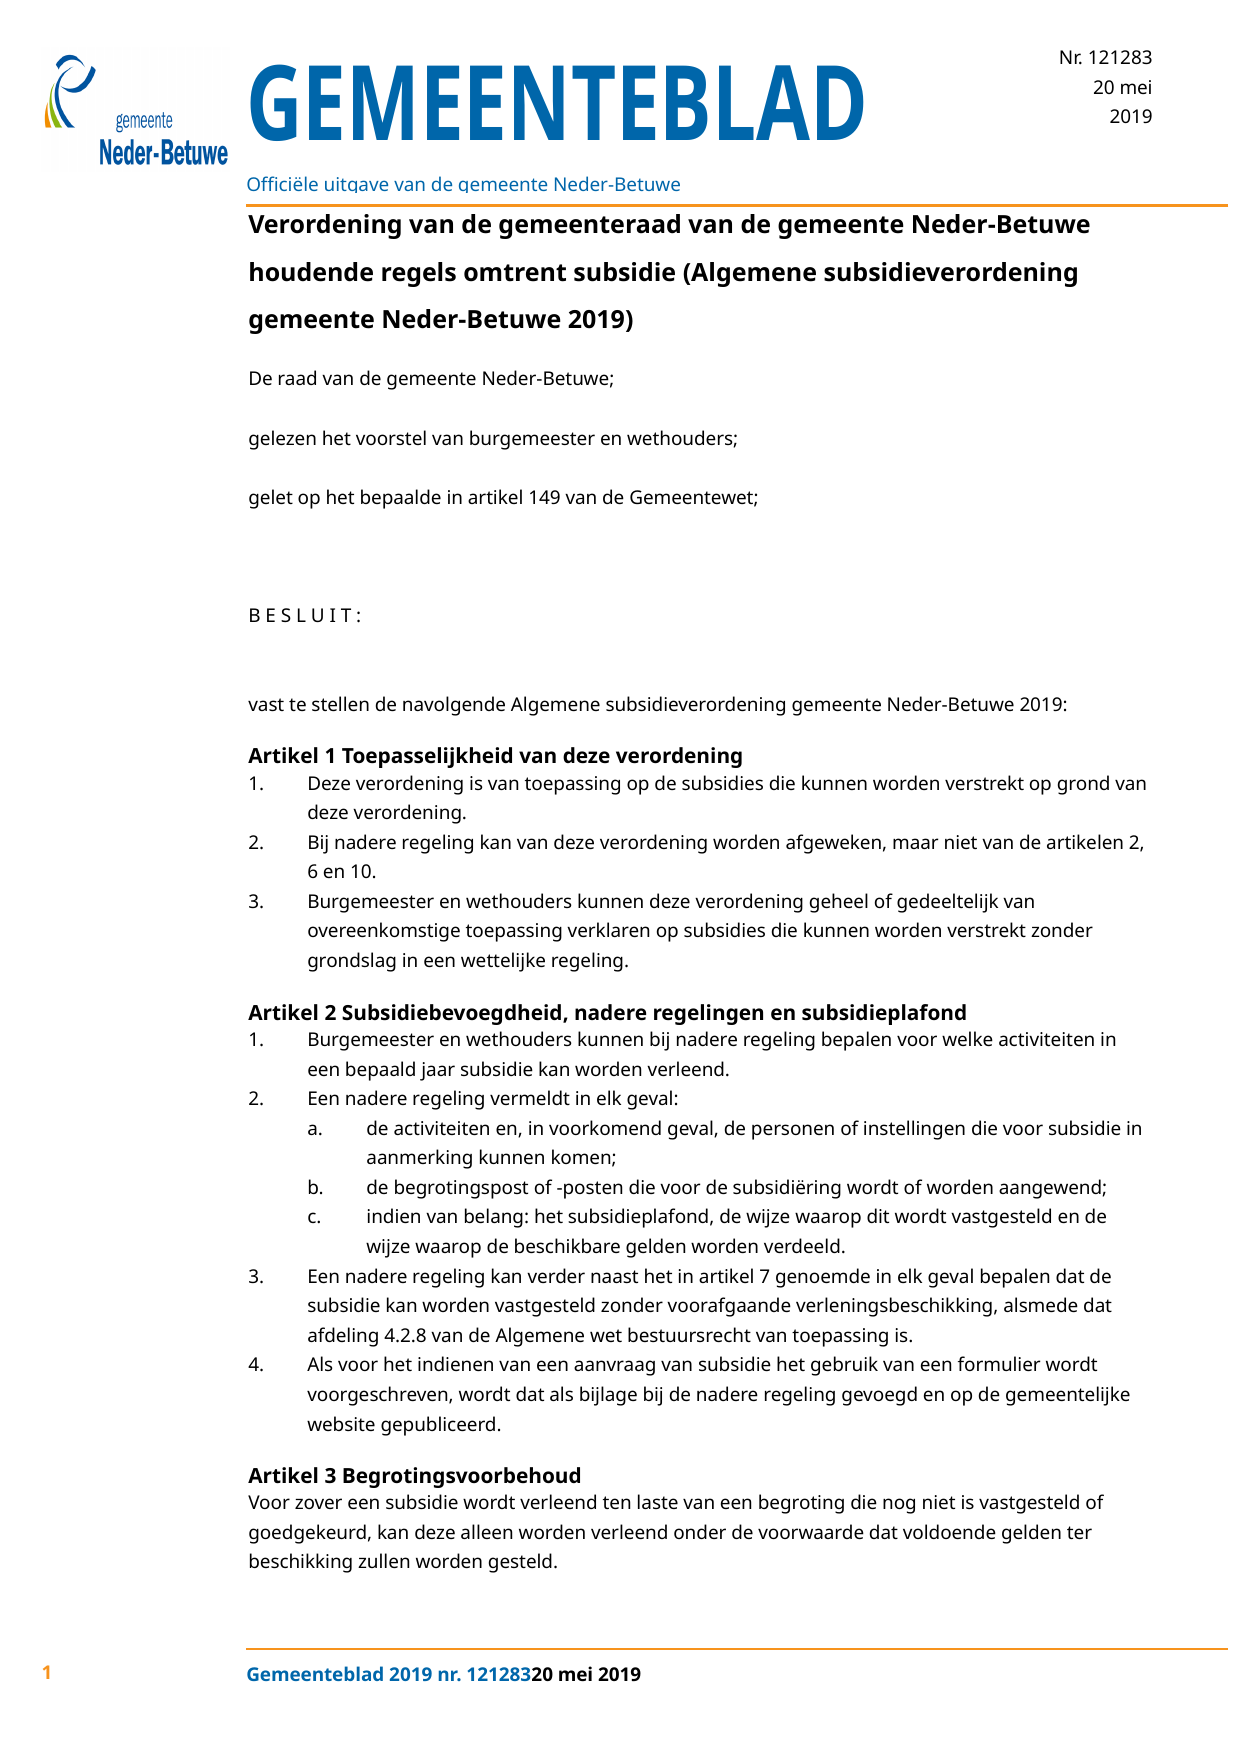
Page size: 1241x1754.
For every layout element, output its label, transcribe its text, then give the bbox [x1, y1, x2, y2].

text Verordening van de gemeenteraad van de gemeente Neder-Betuwe houdende regels omtrent subsidie (Algemene subsidieverordening gemeente Neder-Betuwe 2019) [248, 207, 1152, 336]
list Bij nadere regeling kan van deze verordening worden afgeweken, maar niet van de artikelen 2, 6 en 10. [248, 829, 1152, 884]
text gelezen het voorstel van burgemeester en wethouders; [248, 425, 1152, 450]
text Voor zover een subsidie wordt verleend ten laste van een begroting die nog niet is vastgesteld of goedgekeurd, kan deze alleen worden verleend onder de voorwaarde dat voldoende gelden ter beschikking zullen worden gesteld. [248, 1489, 1152, 1574]
list Burgemeester en wethouders kunnen bij nadere regeling bepalen voor welke activiteiten in een bepaald jaar subsidie kan worden verleend. [248, 1026, 1152, 1081]
list de begrotingspost of -posten die voor de subsidiëring wordt of worden aangewend; [307, 1174, 1152, 1200]
text Artikel 2 Subsidiebevoegdheid, nadere regelingen en subsidieplafond [248, 998, 1152, 1026]
list Als voor het indienen van een aanvraag van subsidie het gebruik van een formulier wordt voorgeschreven, wordt dat als bijlage bij de nadere regeling gevoegd en op de gemeentelijke website gepubliceerd. [248, 1352, 1152, 1436]
list indien van belang: het subsidieplafond, de wijze waarop dit wordt vastgesteld en de wijze waarop de beschikbare gelden worden verdeeld. [307, 1204, 1152, 1259]
text Artikel 3 Begrotingsvoorbehoud [248, 1461, 1152, 1489]
text vast te stellen de navolgende Algemene subsidieverordening gemeente Neder-Betuwe 2019: [248, 691, 1152, 717]
picture [41, 47, 231, 172]
list Burgemeester en wethouders kunnen deze verordening geheel of gedeeltelijk van overeenkomstige toepassing verklaren op subsidies die kunnen worden verstrekt zonder grondslag in een wettelijke regeling. [248, 888, 1152, 973]
list Een nadere regeling vermeldt in elk geval: [248, 1085, 1152, 1111]
text De raad van de gemeente Neder-Betuwe; [248, 366, 1152, 391]
text Artikel 1 Toepasselijkheid van deze verordening [248, 741, 1152, 770]
list de activiteiten en, in voorkomend geval, de personen of instellingen die voor subsidie in aanmerking kunnen komen; [307, 1115, 1152, 1170]
list Deze verordening is van toepassing op de subsidies die kunnen worden verstrekt op grond van deze verordening. [248, 770, 1152, 825]
text B E S L U I T : [248, 602, 1152, 628]
list Een nadere regeling kan verder naast het in artikel 7 genoemde in elk geval bepalen dat de subsidie kan worden vastgesteld zonder voorafgaande verleningsbeschikking, alsmede dat afdeling 4.2.8 van de Algemene wet bestuursrecht van toepassing is. [248, 1263, 1152, 1348]
text gelet op het bepaalde in artikel 149 van de Gemeentewet; [248, 484, 1152, 509]
